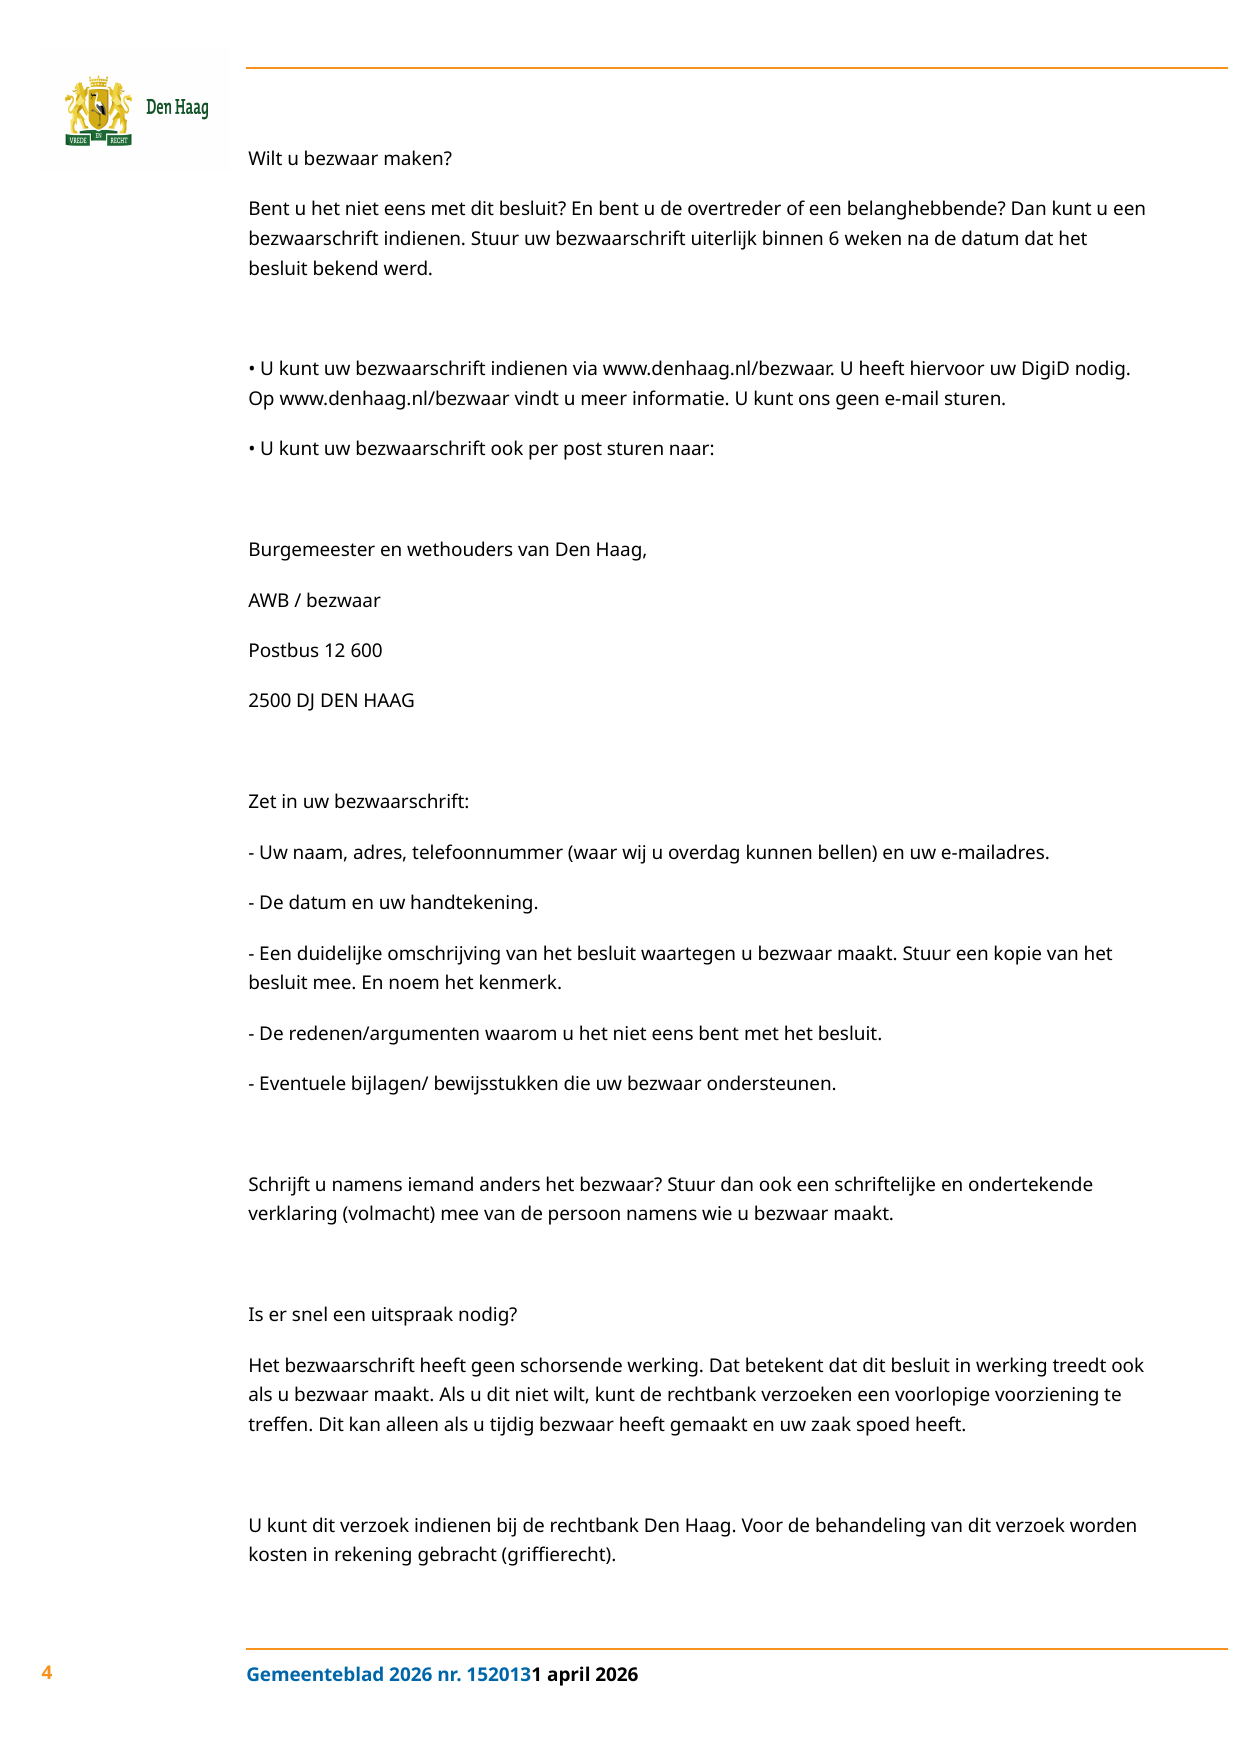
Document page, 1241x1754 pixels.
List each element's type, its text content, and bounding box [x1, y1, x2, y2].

text Schrijft u namens iemand anders het bezwaar? Stuur dan ook een schriftelijke en ondertekende verklaring (volmacht) mee van de persoon namens wie u bezwaar maakt. [248, 1171, 1152, 1226]
text - Eventuele bijlagen/ bewijsstukken die uw bezwaar ondersteunen. [248, 1070, 1152, 1096]
text - De redenen/argumenten waarom u het niet eens bent met het besluit. [248, 1020, 1152, 1046]
text - Een duidelijke omschrijving van het besluit waartegen u bezwaar maakt. Stuur een kopie van het besluit mee. En noem het kenmerk. [248, 940, 1152, 995]
text Het bezwaarschrift heeft geen schorsende werking. Dat betekent dat dit besluit in werking treedt ook als u bezwaar maakt. Als u dit niet wilt, kunt de rechtbank verzoeken een voorlopige voorziening te treffen. Dit kan alleen als u tijdig bezwaar heeft gemaakt en uw zaak spoed heeft. [248, 1352, 1152, 1437]
text Wilt u bezwaar maken? [248, 145, 1152, 171]
text Zet in uw bezwaarschrift: [248, 788, 1152, 814]
text Bent u het niet eens met dit besluit? En bent u de overtreder of een belanghebbende? Dan kunt u een bezwaarschrift indienen. Stuur uw bezwaarschrift uiterlijk binnen 6 weken na de datum dat het besluit bekend werd. [248, 196, 1152, 281]
picture [41, 47, 231, 172]
text - Uw naam, adres, telefoonnummer (waar wij u overdag kunnen bellen) en uw e-mailadres. [248, 839, 1152, 865]
text Postbus 12 600 [248, 637, 1152, 663]
text • U kunt uw bezwaarschrift indienen via www.denhaag.nl/bezwaar. U heeft hiervoor uw DigiD nodig. Op www.denhaag.nl/bezwaar vindt u meer informatie. U kunt ons geen e-mail sturen. [248, 356, 1152, 411]
text AWB / bezwaar [248, 587, 1152, 613]
text • U kunt uw bezwaarschrift ook per post sturen naar: [248, 436, 1152, 461]
text 2500 DJ DEN HAAG [248, 688, 1152, 713]
text Is er snel een uitspraak nodig? [248, 1301, 1152, 1327]
text U kunt dit verzoek indienen bij de rechtbank Den Haag. Voor de behandeling van dit verzoek worden kosten in rekening gebracht (griffierecht). [248, 1512, 1152, 1567]
text Burgemeester en wethouders van Den Haag, [248, 536, 1152, 562]
text - De datum en uw handtekening. [248, 889, 1152, 915]
